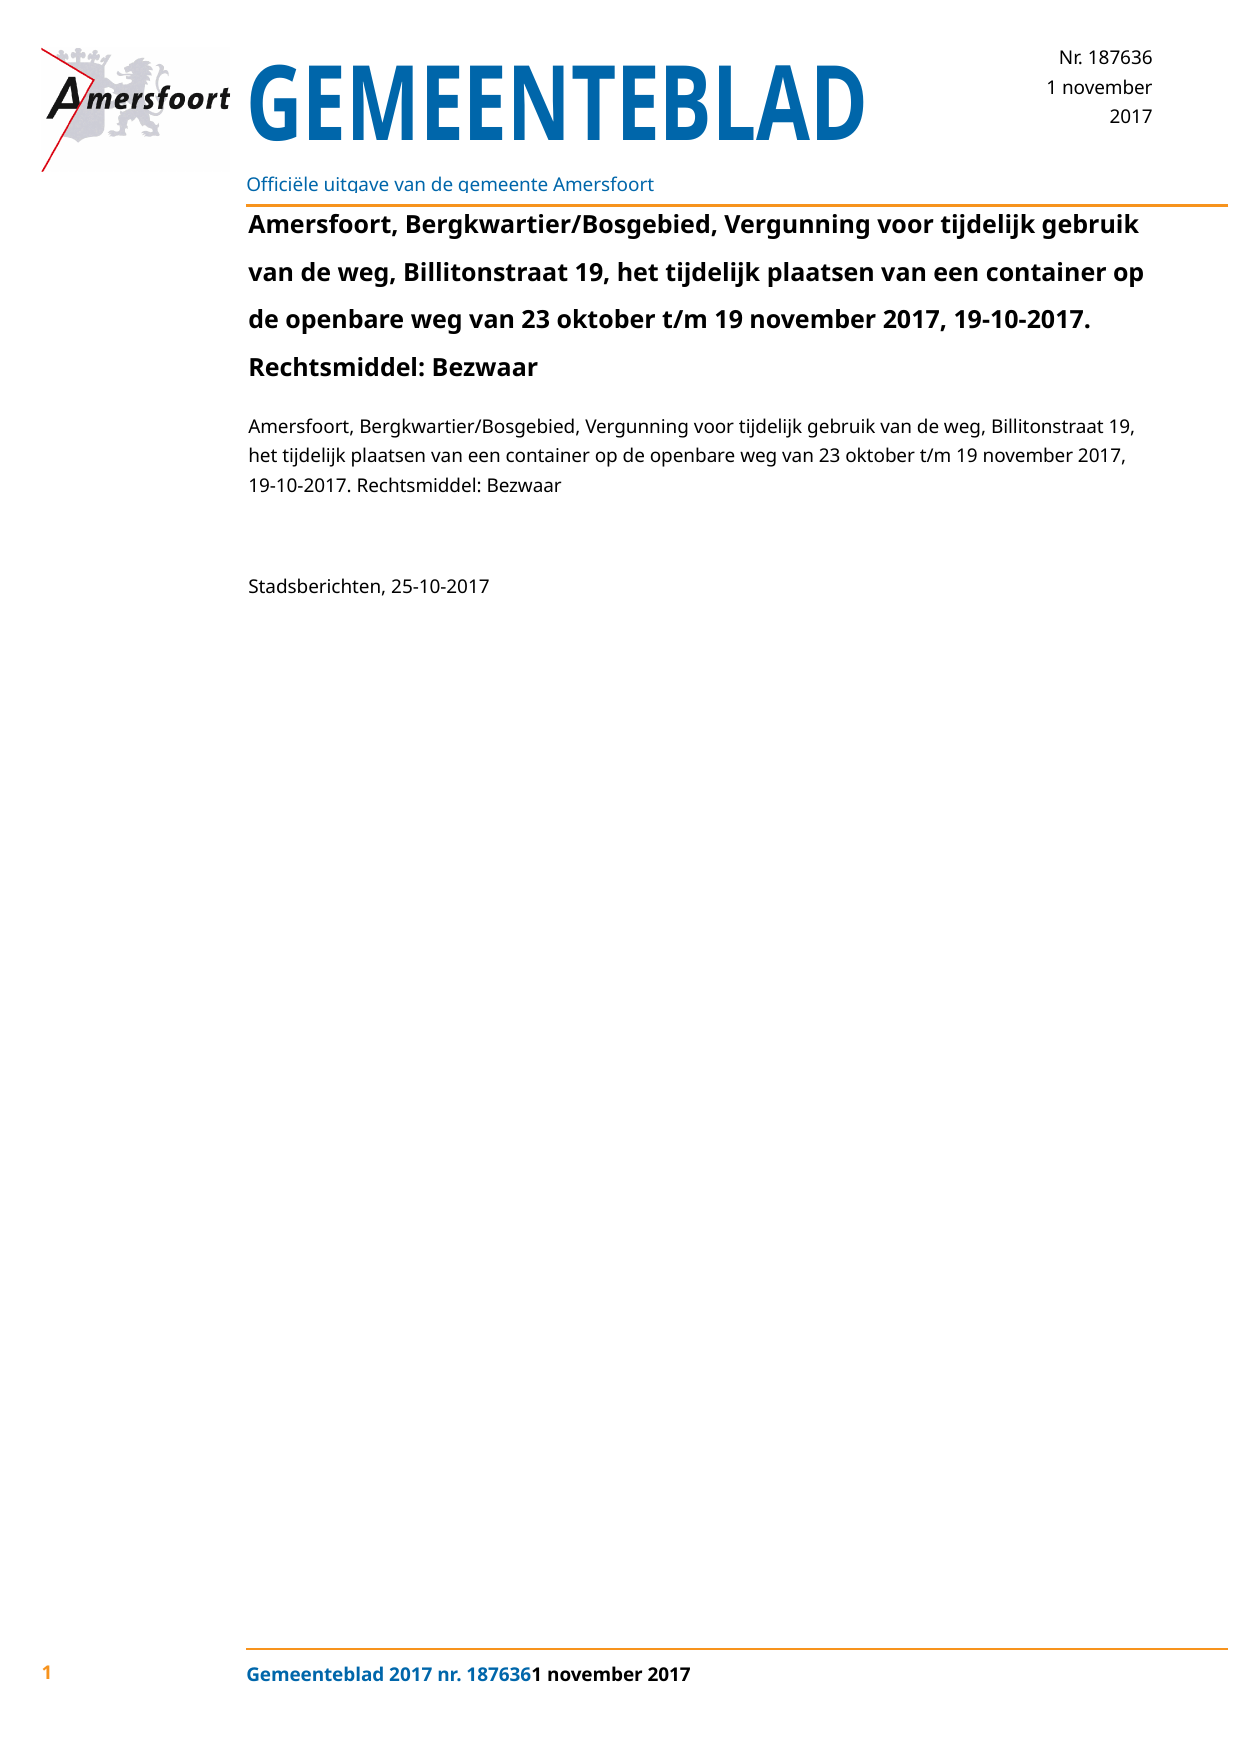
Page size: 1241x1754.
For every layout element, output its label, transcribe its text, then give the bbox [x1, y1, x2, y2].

text Amersfoort, Bergkwartier/Bosgebied, Vergunning voor tijdelijk gebruik van de weg, Billitonstraat 19, het tijdelijk plaatsen van een container op de openbare weg van 23 oktober t/m 19 november 2017, 19-10-2017. Rechtsmiddel: Bezwaar [248, 207, 1152, 384]
picture [41, 47, 231, 172]
text Amersfoort, Bergkwartier/Bosgebied, Vergunning voor tijdelijk gebruik van de weg, Billitonstraat 19, het tijdelijk plaatsen van een container op de openbare weg van 23 oktober t/m 19 november 2017, 19-10-2017. Rechtsmiddel: Bezwaar [248, 413, 1152, 498]
text Stadsberichten, 25-10-2017 [248, 573, 1152, 599]
